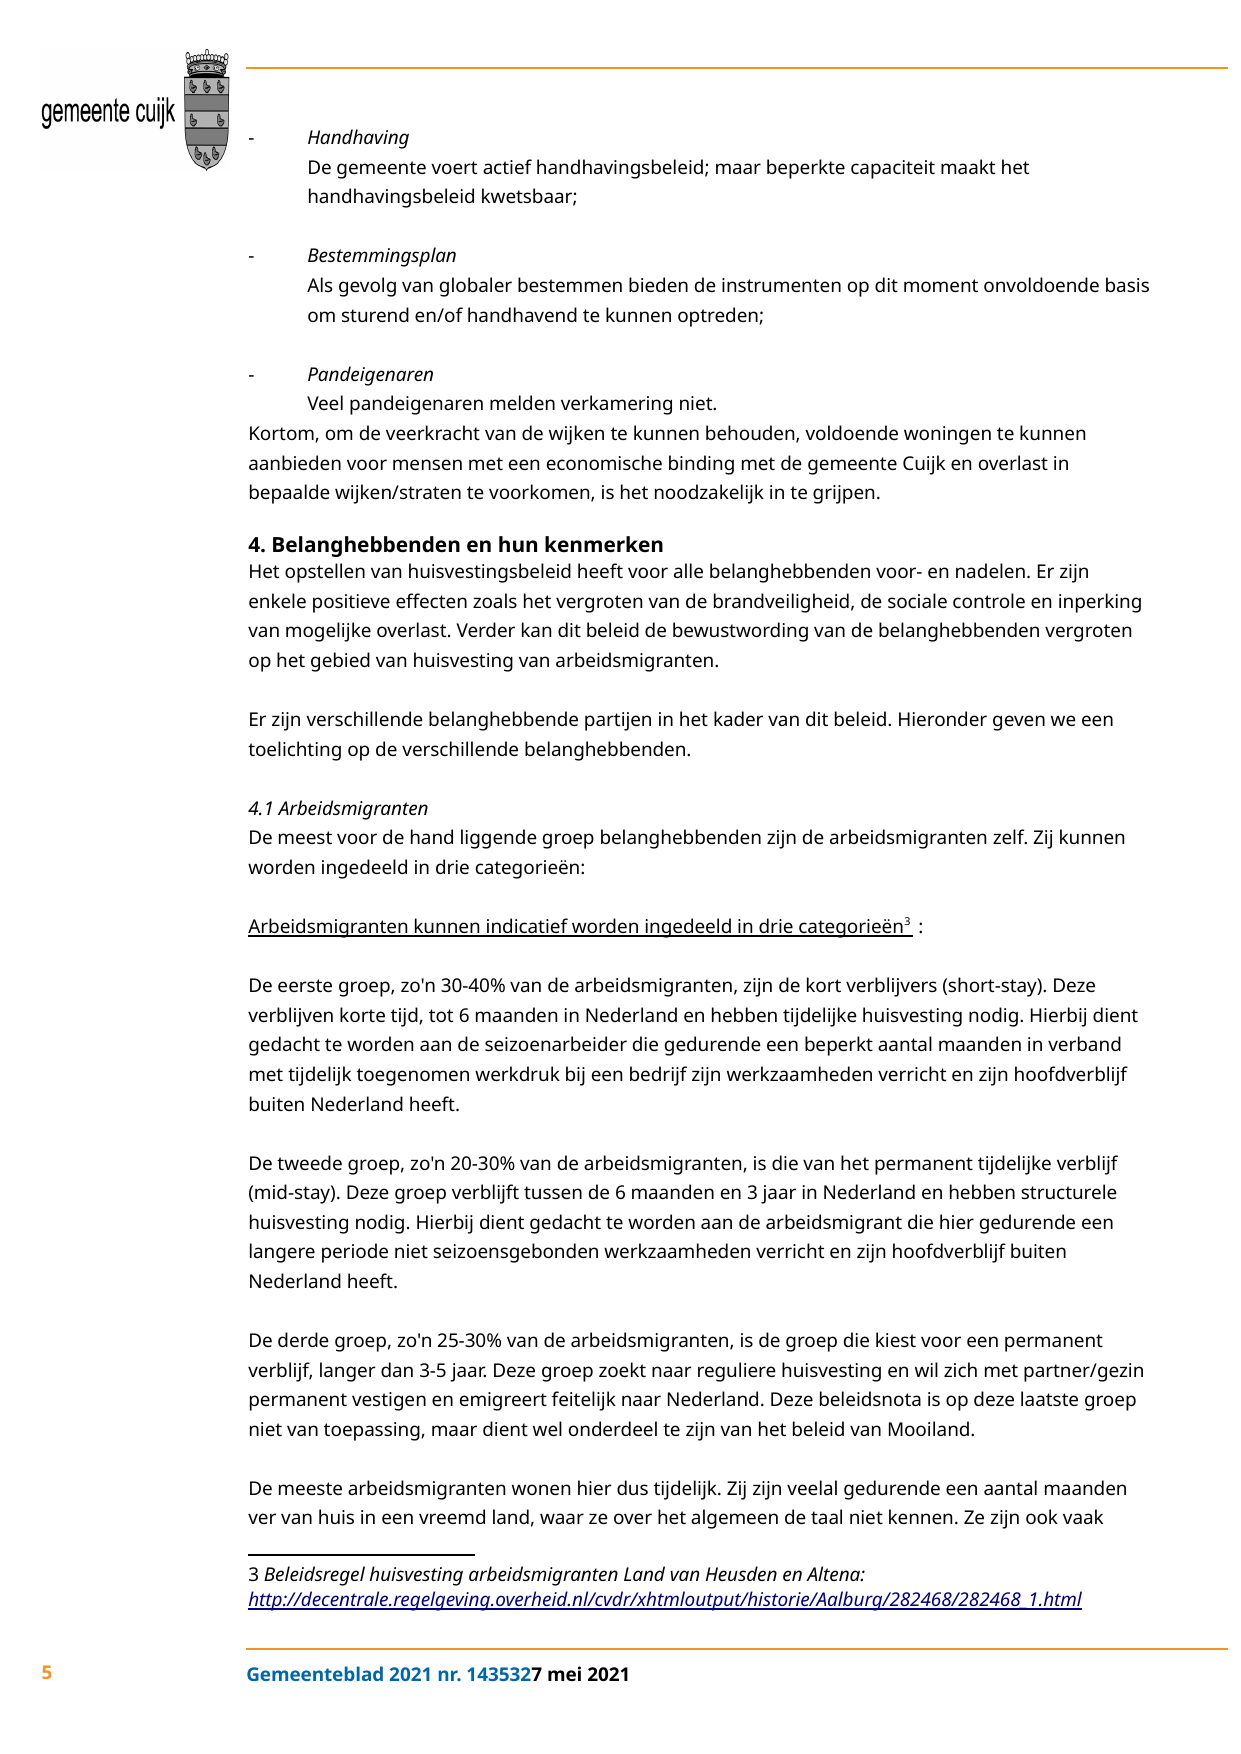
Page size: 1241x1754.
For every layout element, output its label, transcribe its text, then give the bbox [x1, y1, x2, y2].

text Er zijn verschillende belanghebbende partijen in het kader van dit beleid. Hieronder geven we een toelichting op de verschillende belanghebbenden. [248, 706, 1152, 761]
list Handhaving [248, 124, 1152, 150]
list De gemeente voert actief handhavingsbeleid; maar beperkte capaciteit maakt het handhavingsbeleid kwetsbaar; [248, 154, 1152, 209]
list Als gevolg van globaler bestemmen bieden de instrumenten op dit moment onvoldoende basis om sturend en/of handhavend te kunnen optreden; [248, 272, 1152, 328]
list Veel pandeigenaren melden verkamering niet. [248, 391, 1152, 416]
text 4. Belanghebbenden en hun kenmerken [248, 530, 1152, 558]
text 4.1 Arbeidsmigranten [248, 795, 1152, 821]
list Pandeigenaren [248, 361, 1152, 387]
picture [41, 47, 231, 172]
text De meest voor de hand liggende groep belanghebbenden zijn de arbeidsmigranten zelf. Zij kunnen worden ingedeeld in drie categorieën: [248, 824, 1152, 880]
table_header Arbeidsmigranten kunnen indicatief worden ingedeeld in drie categorieën : De eerste groep, zo'n 30-40% van de arbeidsmigranten, zijn de kort verblijvers (short-stay). Deze verblijven korte tijd, tot 6 maanden in Nederland en hebben tijdelijke huisvesting nodig. Hierbij dient gedacht te worden aan de seizoenarbeider die gedurende een beperkt aantal maanden in verband met tijdelijk toegenomen werkdruk bij een bedrijf zijn werkzaamheden verricht en zijn hoofdverblijf buiten Nederland heeft. De tweede groep, zo'n 20-30% van de arbeidsmigranten, is die van het permanent tijdelijke verblijf (mid-stay). Deze groep verblijft tussen de 6 maanden en 3 jaar in Nederland en hebben structurele huisvesting nodig. Hierbij dient gedacht te worden aan de arbeidsmigrant die hier gedurende een langere periode niet seizoensgebonden werkzaamheden verricht en zijn hoofdverblijf buiten Nederland heeft. De derde groep, zo'n 25-30% van de arbeidsmigranten, is de groep die kiest voor een permanent verblijf, langer dan 3-5 jaar. Deze groep zoekt naar reguliere huisvesting en wil zich met partner/gezin permanent vestigen en emigreert feitelijk naar Nederland. Deze beleidsnota is op deze laatste groep niet van toepassing, maar dient wel onderdeel te zijn van het beleid van Mooiland. [248, 913, 1152, 1442]
text De meeste arbeidsmigranten wonen hier dus tijdelijk. Zij zijn veelal gedurende een aantal maanden ver van huis in een vreemd land, waar ze over het algemeen de taal niet kennen. Ze zijn ook vaak [248, 1475, 1152, 1530]
text Kortom, om de veerkracht van de wijken te kunnen behouden, voldoende woningen te kunnen aanbieden voor mensen met een economische binding met de gemeente Cuijk en overlast in bepaalde wijken/straten te voorkomen, is het noodzakelijk in te grijpen. [248, 420, 1152, 505]
text Het opstellen van huisvestingsbeleid heeft voor alle belanghebbenden voor- en nadelen. Er zijn enkele positieve effecten zoals het vergroten van de brandveiligheid, de sociale controle en inperking van mogelijke overlast. Verder kan dit beleid de bewustwording van de belanghebbenden vergroten op het gebied van huisvesting van arbeidsmigranten. [248, 558, 1152, 673]
list Bestemmingsplan [248, 243, 1152, 268]
